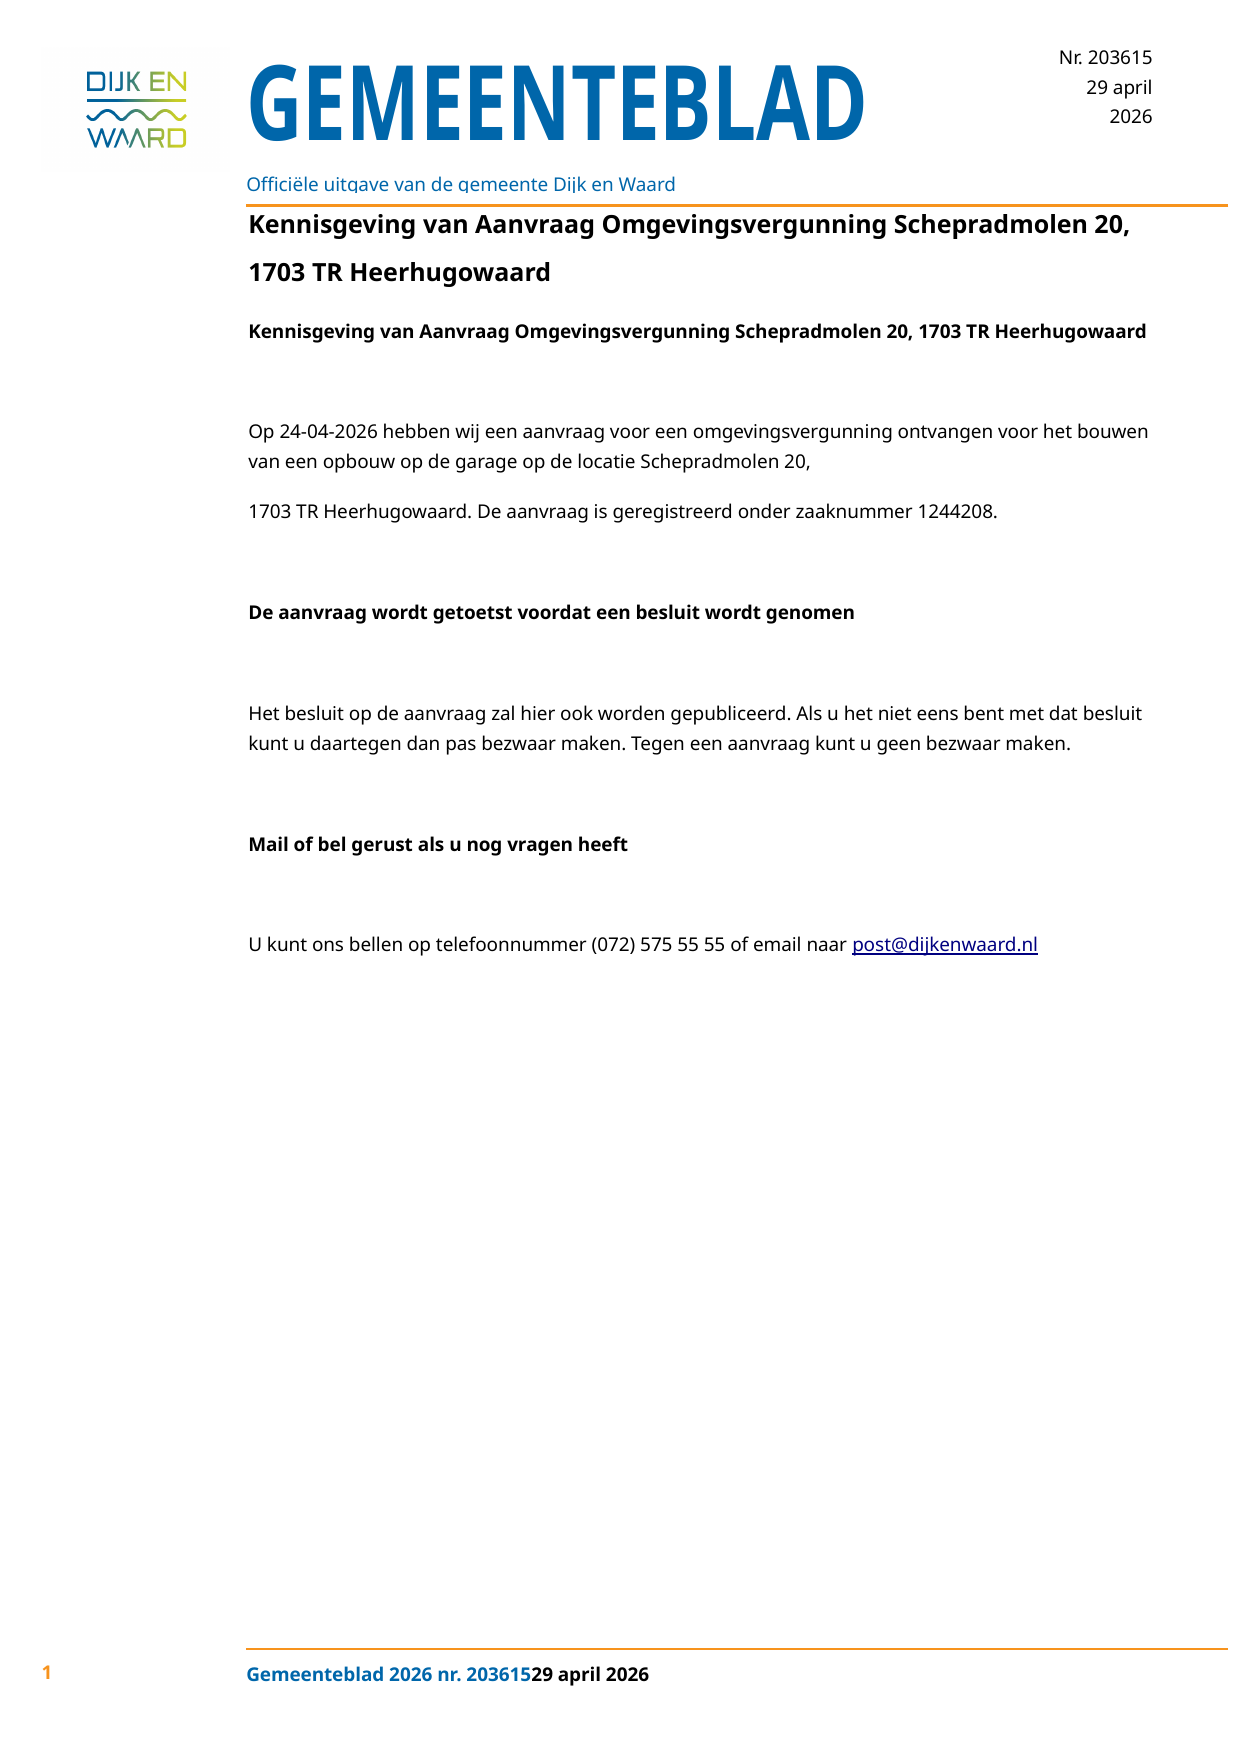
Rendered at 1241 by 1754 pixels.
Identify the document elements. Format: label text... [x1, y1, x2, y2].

picture [41, 47, 231, 172]
text Op 24-04-2026 hebben wij een aanvraag voor een omgevingsvergunning ontvangen voor het bouwen van een opbouw op de garage op de locatie Schepradmolen 20, [248, 419, 1152, 474]
text 1703 TR Heerhugowaard. De aanvraag is geregistreerd onder zaaknummer 1244208. [248, 499, 1152, 524]
text U kunt ons bellen op telefoonnummer (072) 575 55 55 of email naar post@dijkenwaard.nl [248, 932, 1152, 957]
text Kennisgeving van Aanvraag Omgevingsvergunning Schepradmolen 20, 1703 TR Heerhugowaard [248, 318, 1152, 344]
text Het besluit op de aanvraag zal hier ook worden gepubliceerd. Als u het niet eens bent met dat besluit kunt u daartegen dan pas bezwaar maken. Tegen een aanvraag kunt u geen bezwaar maken. [248, 700, 1152, 756]
text Mail of bel gerust als u nog vragen heeft [248, 831, 1152, 857]
text De aanvraag wordt getoetst voordat een besluit wordt genomen [248, 599, 1152, 625]
text Kennisgeving van Aanvraag Omgevingsvergunning Schepradmolen 20, 1703 TR Heerhugowaard [248, 207, 1152, 288]
